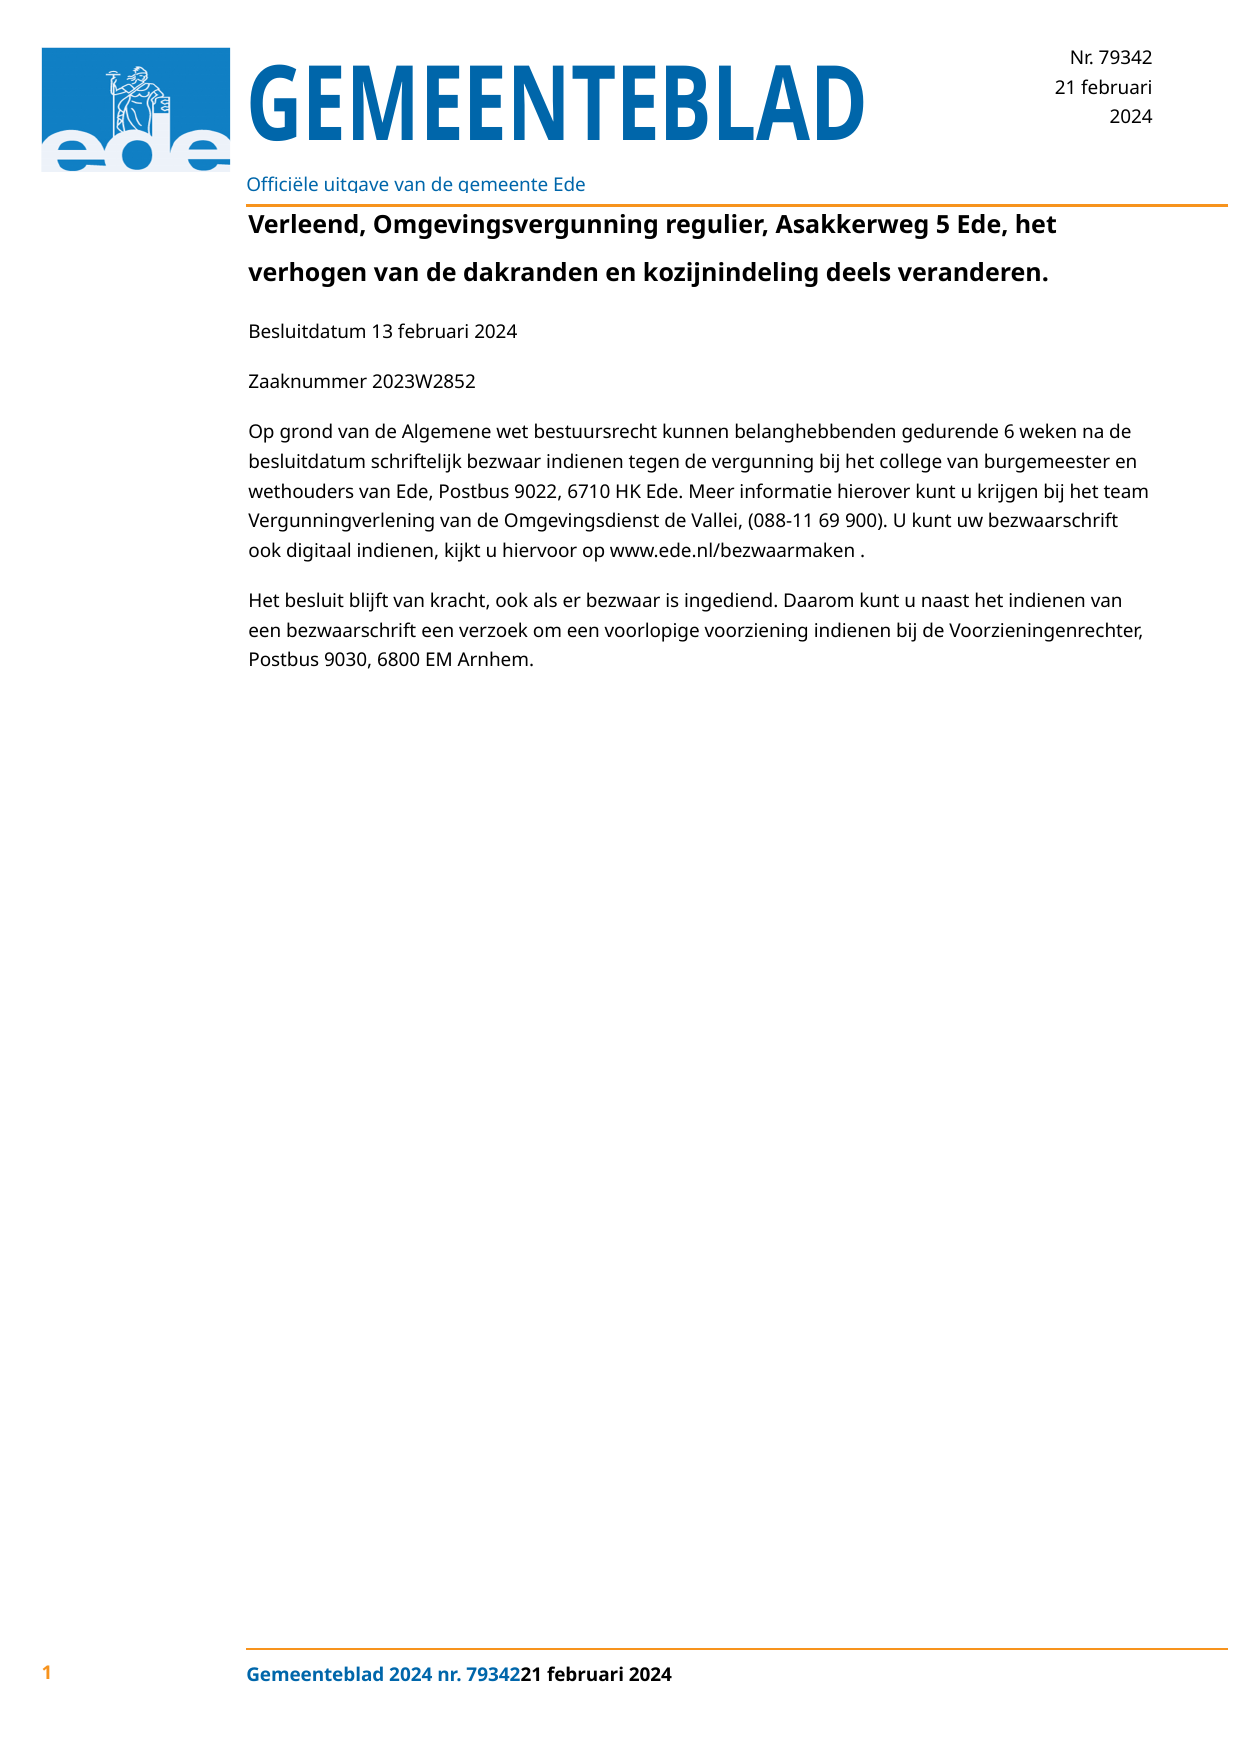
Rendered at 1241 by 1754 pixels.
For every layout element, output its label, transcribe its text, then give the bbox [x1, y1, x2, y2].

text Op grond van de Algemene wet bestuursrecht kunnen belanghebbenden gedurende 6 weken na de besluitdatum schriftelijk bezwaar indienen tegen de vergunning bij het college van burgemeester en wethouders van Ede, Postbus 9022, 6710 HK Ede. Meer informatie hierover kunt u krijgen bij het team Vergunningverlening van de Omgevingsdienst de Vallei, (088-11 69 900). U kunt uw bezwaarschrift ook digitaal indienen, kijkt u hiervoor op www.ede.nl/bezwaarmaken . [248, 419, 1152, 563]
text Het besluit blijft van kracht, ook als er bezwaar is ingediend. Daarom kunt u naast het indienen van een bezwaarschrift een verzoek om een voorlopige voorziening indienen bij de Voorzieningenrechter, Postbus 9030, 6800 EM Arnhem. [248, 587, 1152, 672]
text Verleend, Omgevingsvergunning regulier, Asakkerweg 5 Ede, het verhogen van de dakranden en kozijnindeling deels veranderen. [248, 207, 1152, 288]
picture [41, 47, 231, 172]
text Besluitdatum 13 februari 2024 [248, 318, 1152, 344]
text Zaaknummer 2023W2852 [248, 368, 1152, 394]
